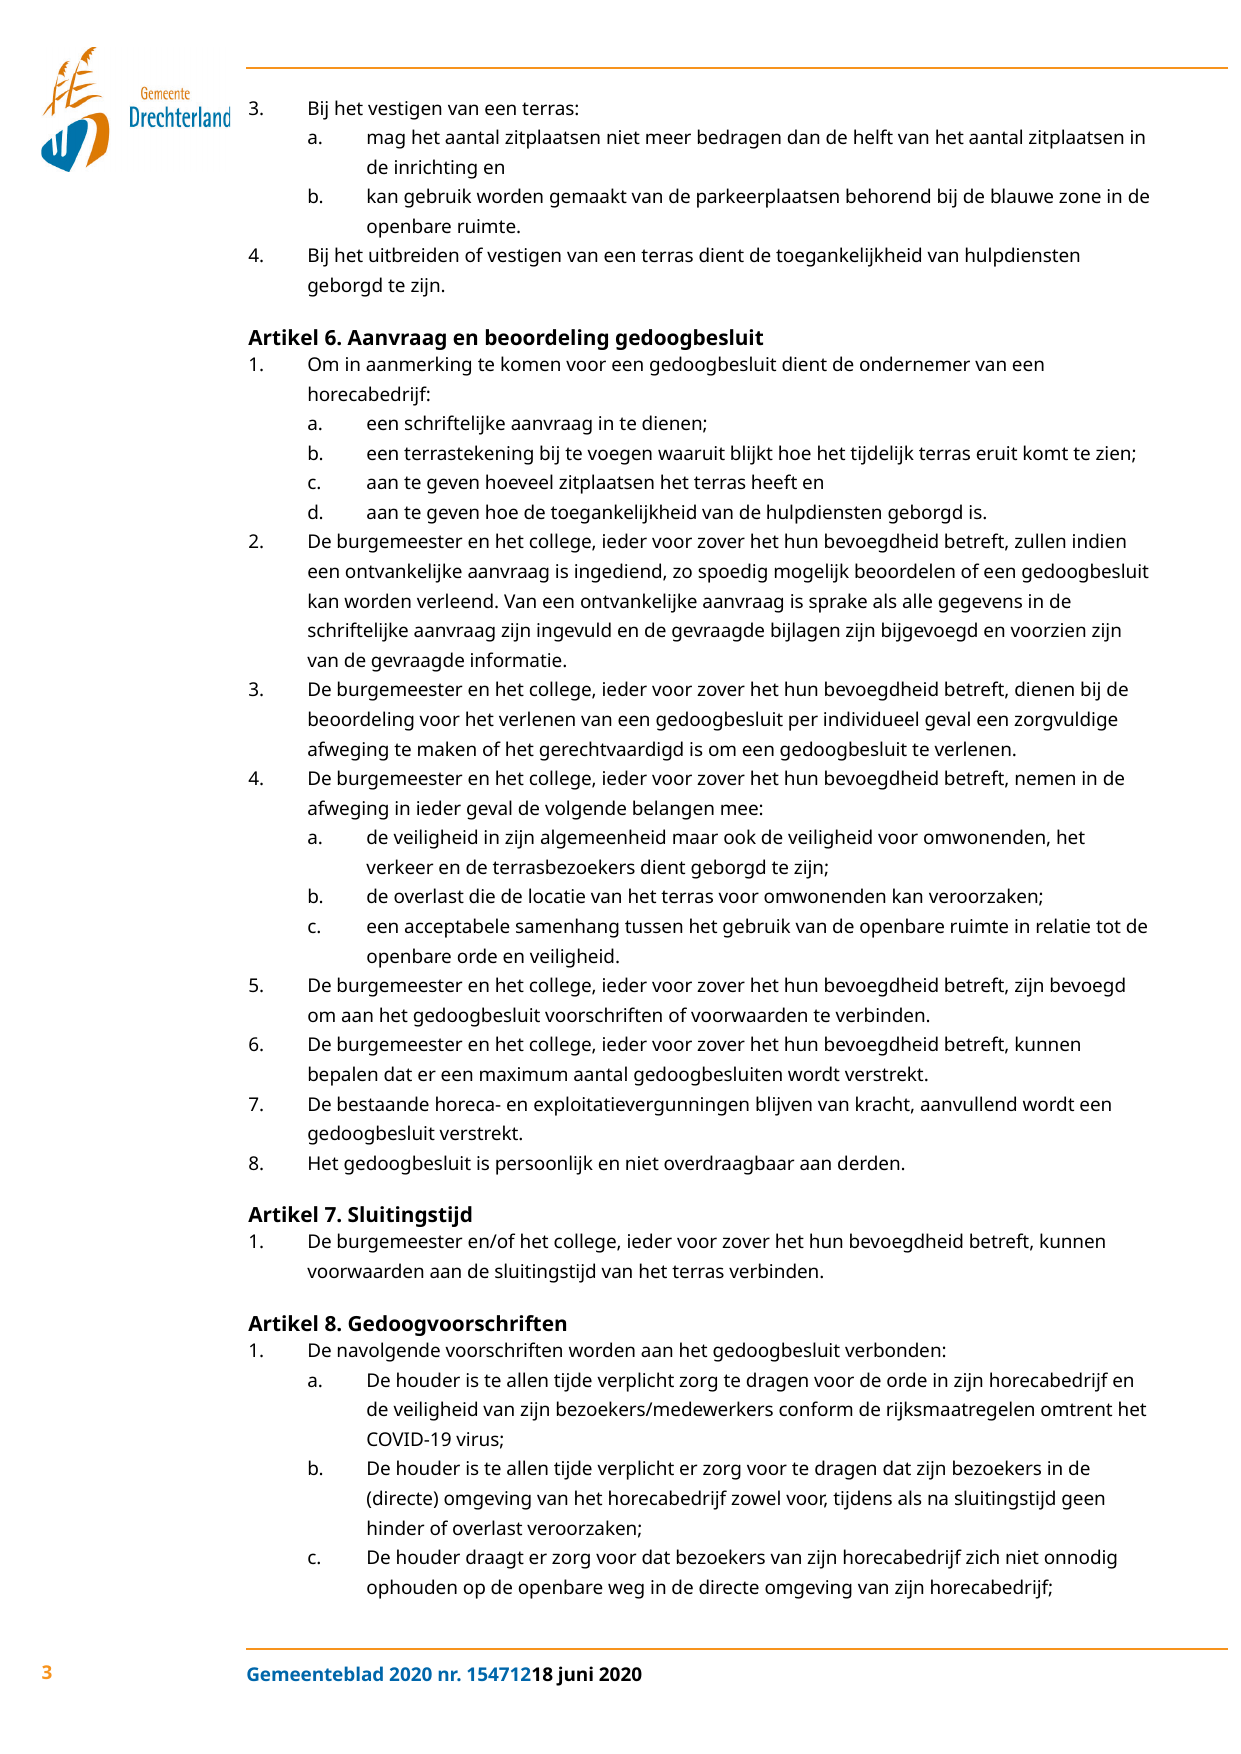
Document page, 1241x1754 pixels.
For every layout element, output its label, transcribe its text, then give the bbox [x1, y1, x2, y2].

list De bestaande horeca- en exploitatievergunningen blijven van kracht, aanvullend wordt een gedoogbesluit verstrekt. [248, 1091, 1152, 1146]
picture [41, 47, 231, 172]
list Bij het uitbreiden of vestigen van een terras dient de toegankelijkheid van hulpdiensten geborgd te zijn. [248, 243, 1152, 298]
picture [41, 158, 64, 172]
picture [226, 115, 231, 124]
list De burgemeester en het college, ieder voor zover het hun bevoegdheid betreft, zullen indien een ontvankelijke aanvraag is ingediend, zo spoedig mogelijk beoordelen of een gedoogbesluit kan worden verleend. Van een ontvankelijke aanvraag is sprake als alle gegevens in de schriftelijke aanvraag zijn ingevuld en de gevraagde bijlagen zijn bijgevoegd en voorzien zijn van de gevraagde informatie. [248, 529, 1152, 673]
list De burgemeester en/of het college, ieder voor zover het hun bevoegdheid betreft, kunnen voorwaarden aan de sluitingstijd van het terras verbinden. [248, 1229, 1152, 1284]
list Om in aanmerking te komen voor een gedoogbesluit dient de ondernemer van een horecabedrijf: [248, 351, 1152, 406]
list De navolgende voorschriften worden aan het gedoogbesluit verbonden: [248, 1337, 1152, 1363]
text Artikel 7. Sluitingstijd [248, 1200, 1152, 1229]
list een acceptabele samenhang tussen het gebruik van de openbare ruimte in relatie tot de openbare orde en veiligheid. [307, 913, 1152, 968]
list kan gebruik worden gemaakt van de parkeerplaatsen behorend bij de blauwe zone in de openbare ruimte. [307, 183, 1152, 239]
list Bij het vestigen van een terras: [248, 95, 1152, 121]
list De houder is te allen tijde verplicht zorg te dragen voor de orde in zijn horecabedrijf en de veiligheid van zijn bezoekers/medewerkers conform de rijksmaatregelen omtrent het COVID-19 virus; [307, 1367, 1152, 1452]
list Het gedoogbesluit is persoonlijk en niet overdraagbaar aan derden. [248, 1150, 1152, 1176]
text Artikel 6. Aanvraag en beoordeling gedoogbesluit [248, 323, 1152, 351]
list aan te geven hoe de toegankelijkheid van de hulpdiensten geborgd is. [307, 499, 1152, 525]
list een schriftelijke aanvraag in te dienen; [307, 410, 1152, 436]
list mag het aantal zitplaatsen niet meer bedragen dan de helft van het aantal zitplaatsen in de inrichting en [307, 124, 1152, 180]
list De houder is te allen tijde verplicht er zorg voor te dragen dat zijn bezoekers in de (directe) omgeving van het horecabedrijf zowel voor, tijdens als na sluitingstijd geen hinder of overlast veroorzaken; [307, 1456, 1152, 1540]
list de veiligheid in zijn algemeenheid maar ook de veiligheid voor omwonenden, het verkeer en de terrasbezoekers dient geborgd te zijn; [307, 824, 1152, 880]
list de overlast die de locatie van het terras voor omwonenden kan veroorzaken; [307, 884, 1152, 909]
list De burgemeester en het college, ieder voor zover het hun bevoegdheid betreft, kunnen bepalen dat er een maximum aantal gedoogbesluiten wordt verstrekt. [248, 1032, 1152, 1087]
text Artikel 8. Gedoogvoorschriften [248, 1309, 1152, 1337]
list aan te geven hoeveel zitplaatsen het terras heeft en [307, 469, 1152, 495]
list een terrastekening bij te voegen waaruit blijkt hoe het tijdelijk terras eruit komt te zien; [307, 440, 1152, 466]
list De houder draagt er zorg voor dat bezoekers van zijn horecabedrijf zich niet onnodig ophouden op de openbare weg in de directe omgeving van zijn horecabedrijf; [307, 1544, 1152, 1599]
list De burgemeester en het college, ieder voor zover het hun bevoegdheid betreft, zijn bevoegd om aan het gedoogbesluit voorschriften of voorwaarden te verbinden. [248, 972, 1152, 1028]
list De burgemeester en het college, ieder voor zover het hun bevoegdheid betreft, dienen bij de beoordeling voor het verlenen van een gedoogbesluit per individueel geval een zorgvuldige afweging te maken of het gerechtvaardigd is om een gedoogbesluit te verlenen. [248, 677, 1152, 761]
list De burgemeester en het college, ieder voor zover het hun bevoegdheid betreft, nemen in de afweging in ieder geval de volgende belangen mee: [248, 765, 1152, 821]
